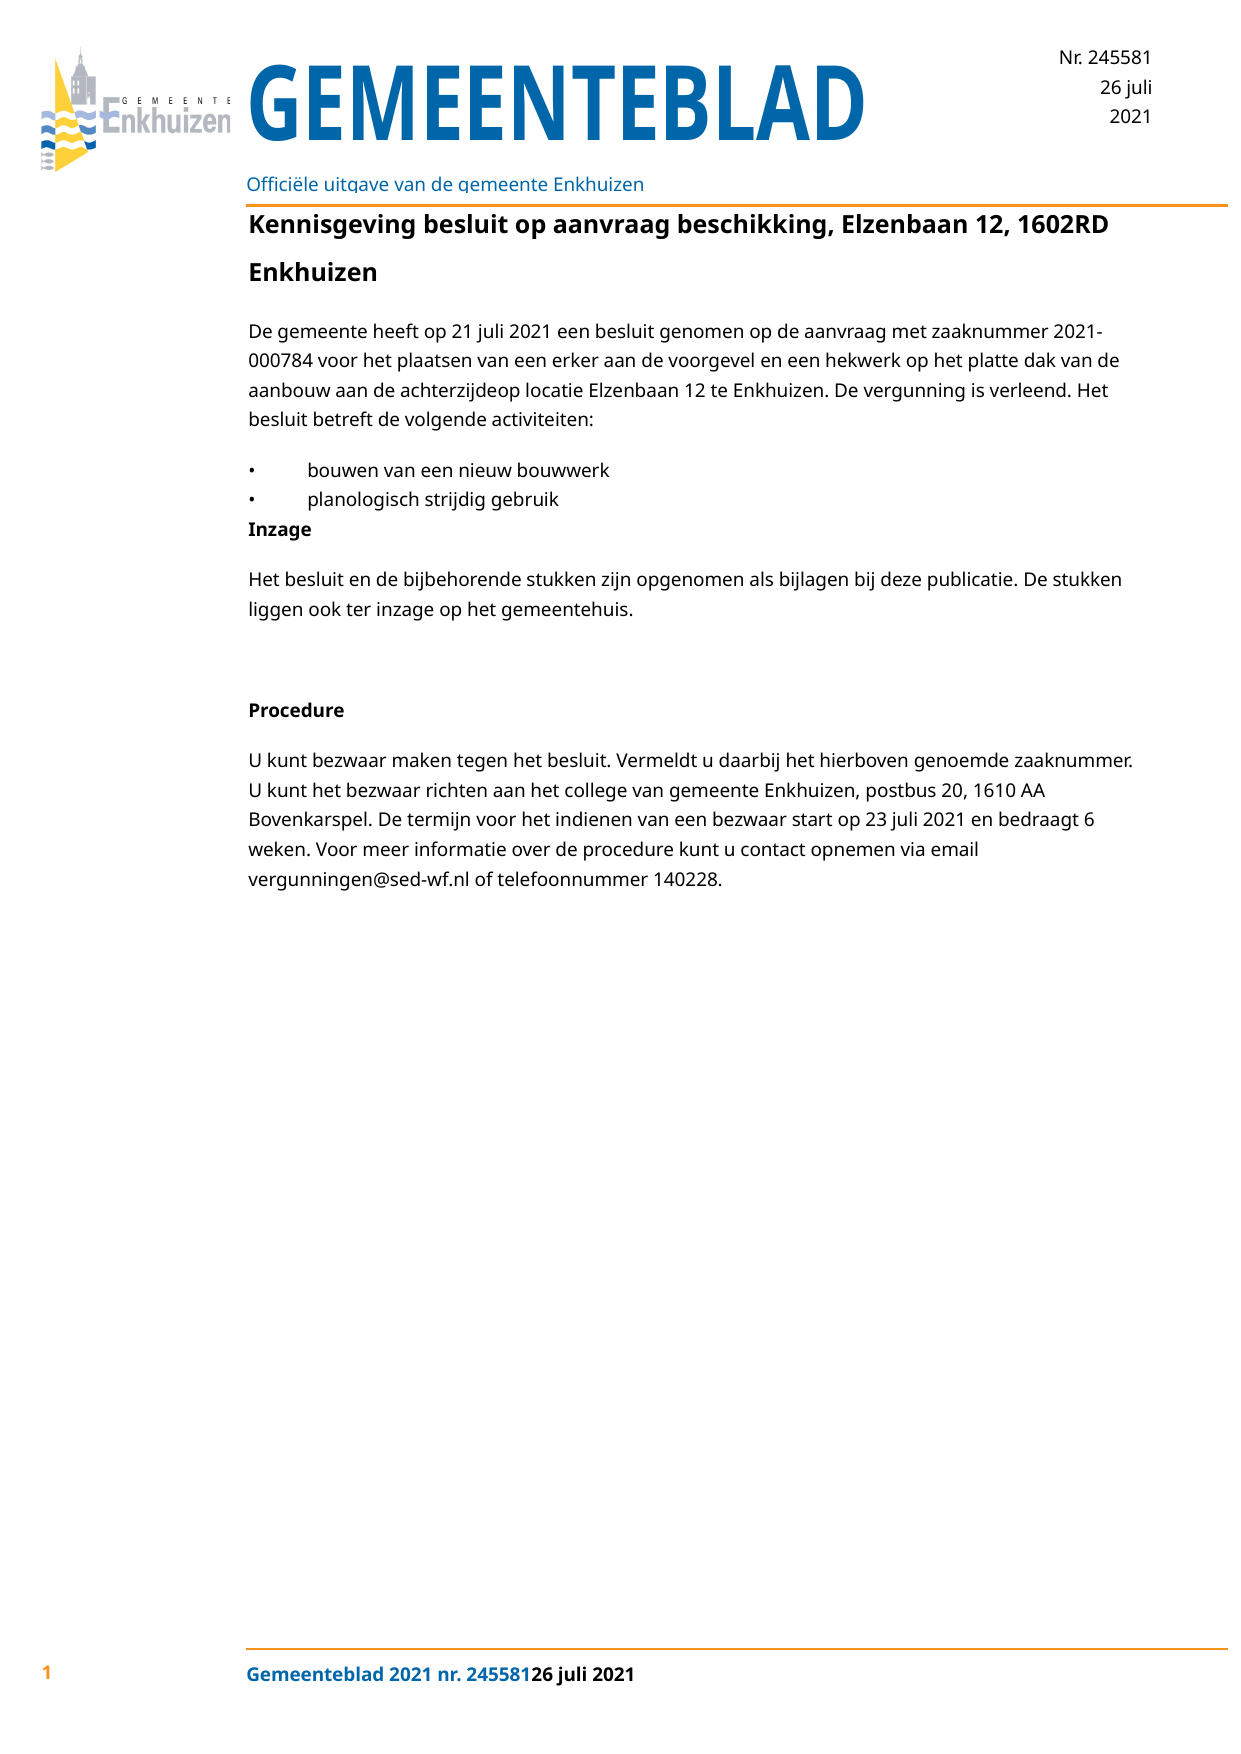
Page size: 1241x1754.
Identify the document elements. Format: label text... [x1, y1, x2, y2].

list bouwen van een nieuw bouwwerk [248, 457, 1152, 483]
text Het besluit en de bijbehorende stukken zijn opgenomen als bijlagen bij deze publicatie. De stukken liggen ook ter inzage op het gemeentehuis. [248, 567, 1152, 622]
text De gemeente heeft op 21 juli 2021 een besluit genomen op de aanvraag met zaaknummer 2021-000784 voor het plaatsen van een erker aan de voorgevel en een hekwerk op het platte dak van de aanbouw aan de achterzijdeop locatie Elzenbaan 12 te Enkhuizen. De vergunning is verleend. Het besluit betreft de volgende activiteiten: [248, 318, 1152, 432]
text Kennisgeving besluit op aanvraag beschikking, Elzenbaan 12, 1602RD Enkhuizen [248, 207, 1152, 288]
text Inzage [248, 516, 1152, 542]
picture [41, 47, 231, 172]
text U kunt bezwaar maken tegen het besluit. Vermeldt u daarbij het hierboven genoemde zaaknummer. U kunt het bezwaar richten aan het college van gemeente Enkhuizen, postbus 20, 1610 AA Bovenkarspel. De termijn voor het indienen van een bezwaar start op 23 juli 2021 en bedraagt 6 weken. Voor meer informatie over de procedure kunt u contact opnemen via email vergunningen@sed-wf.nl of telefoonnummer 140228. [248, 747, 1152, 892]
text Procedure [248, 697, 1152, 723]
list planologisch strijdig gebruik [248, 487, 1152, 512]
